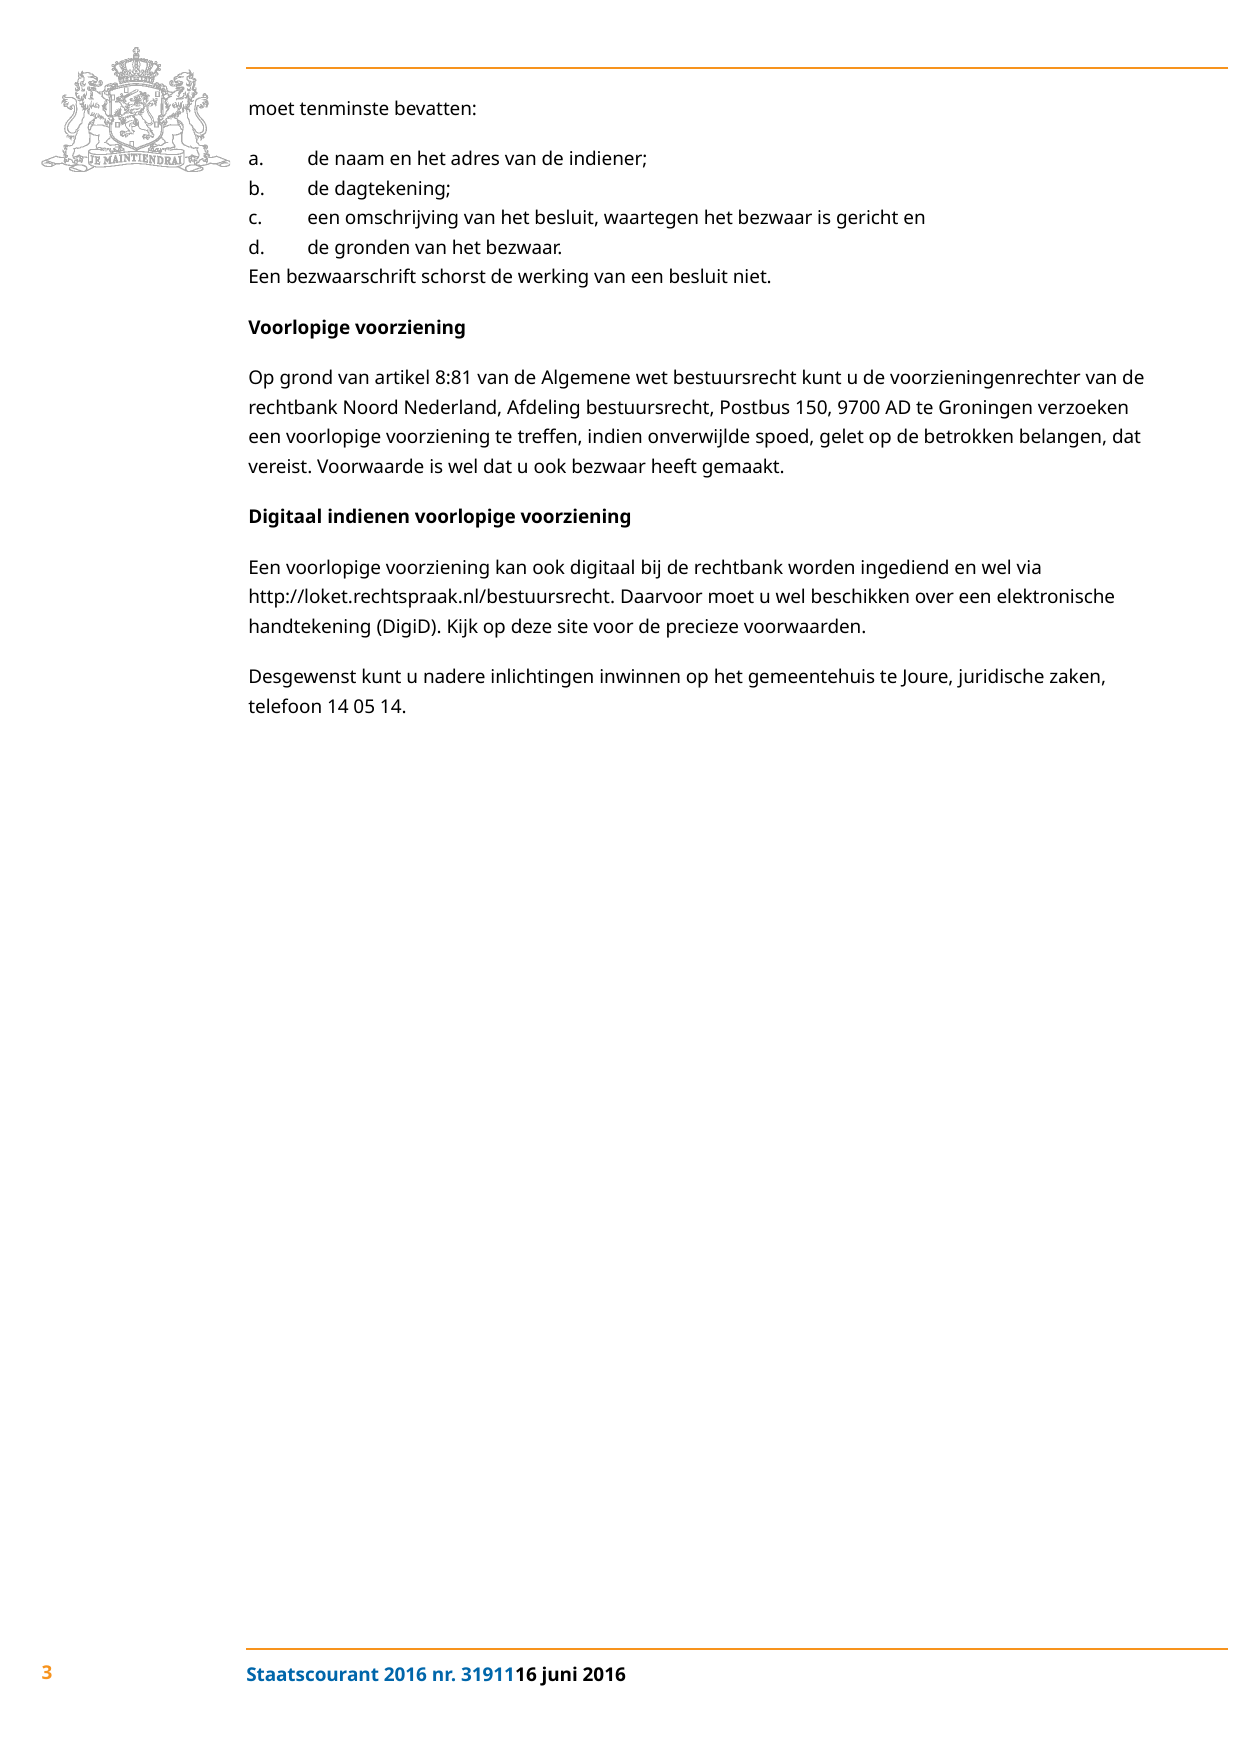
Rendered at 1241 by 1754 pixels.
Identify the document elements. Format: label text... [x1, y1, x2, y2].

list een omschrijving van het besluit, waartegen het bezwaar is gericht en [248, 204, 1152, 230]
text Digitaal indienen voorlopige voorziening [248, 503, 1152, 529]
text Desgewenst kunt u nadere inlichtingen inwinnen op het gemeentehuis te Joure, juridische zaken, telefoon 14 05 14. [248, 663, 1152, 719]
text Op grond van artikel 8:81 van de Algemene wet bestuursrecht kunt u de voorzieningenrechter van de rechtbank Noord Nederland, Afdeling bestuursrecht, Postbus 150, 9700 AD te Groningen verzoeken een voorlopige voorziening te treffen, indien onverwijlde spoed, gelet op de betrokken belangen, dat vereist. Voorwaarde is wel dat u ook bezwaar heeft gemaakt. [248, 364, 1152, 479]
text Een voorlopige voorziening kan ook digitaal bij de rechtbank worden ingediend en wel via http://loket.rechtspraak.nl/bestuursrecht. Daarvoor moet u wel beschikken over een elektronische handtekening (DigiD). Kijk op deze site voor de precieze voorwaarden. [248, 554, 1152, 639]
list de dagtekening; [248, 175, 1152, 201]
text Voorlopige voorziening [248, 314, 1152, 340]
list de gronden van het bezwaar. [248, 234, 1152, 260]
list de naam en het adres van de indiener; [248, 145, 1152, 171]
text Een bezwaarschrift schorst de werking van een besluit niet. [248, 263, 1152, 289]
picture [41, 47, 231, 172]
text moet tenminste bevatten: [248, 95, 1152, 121]
